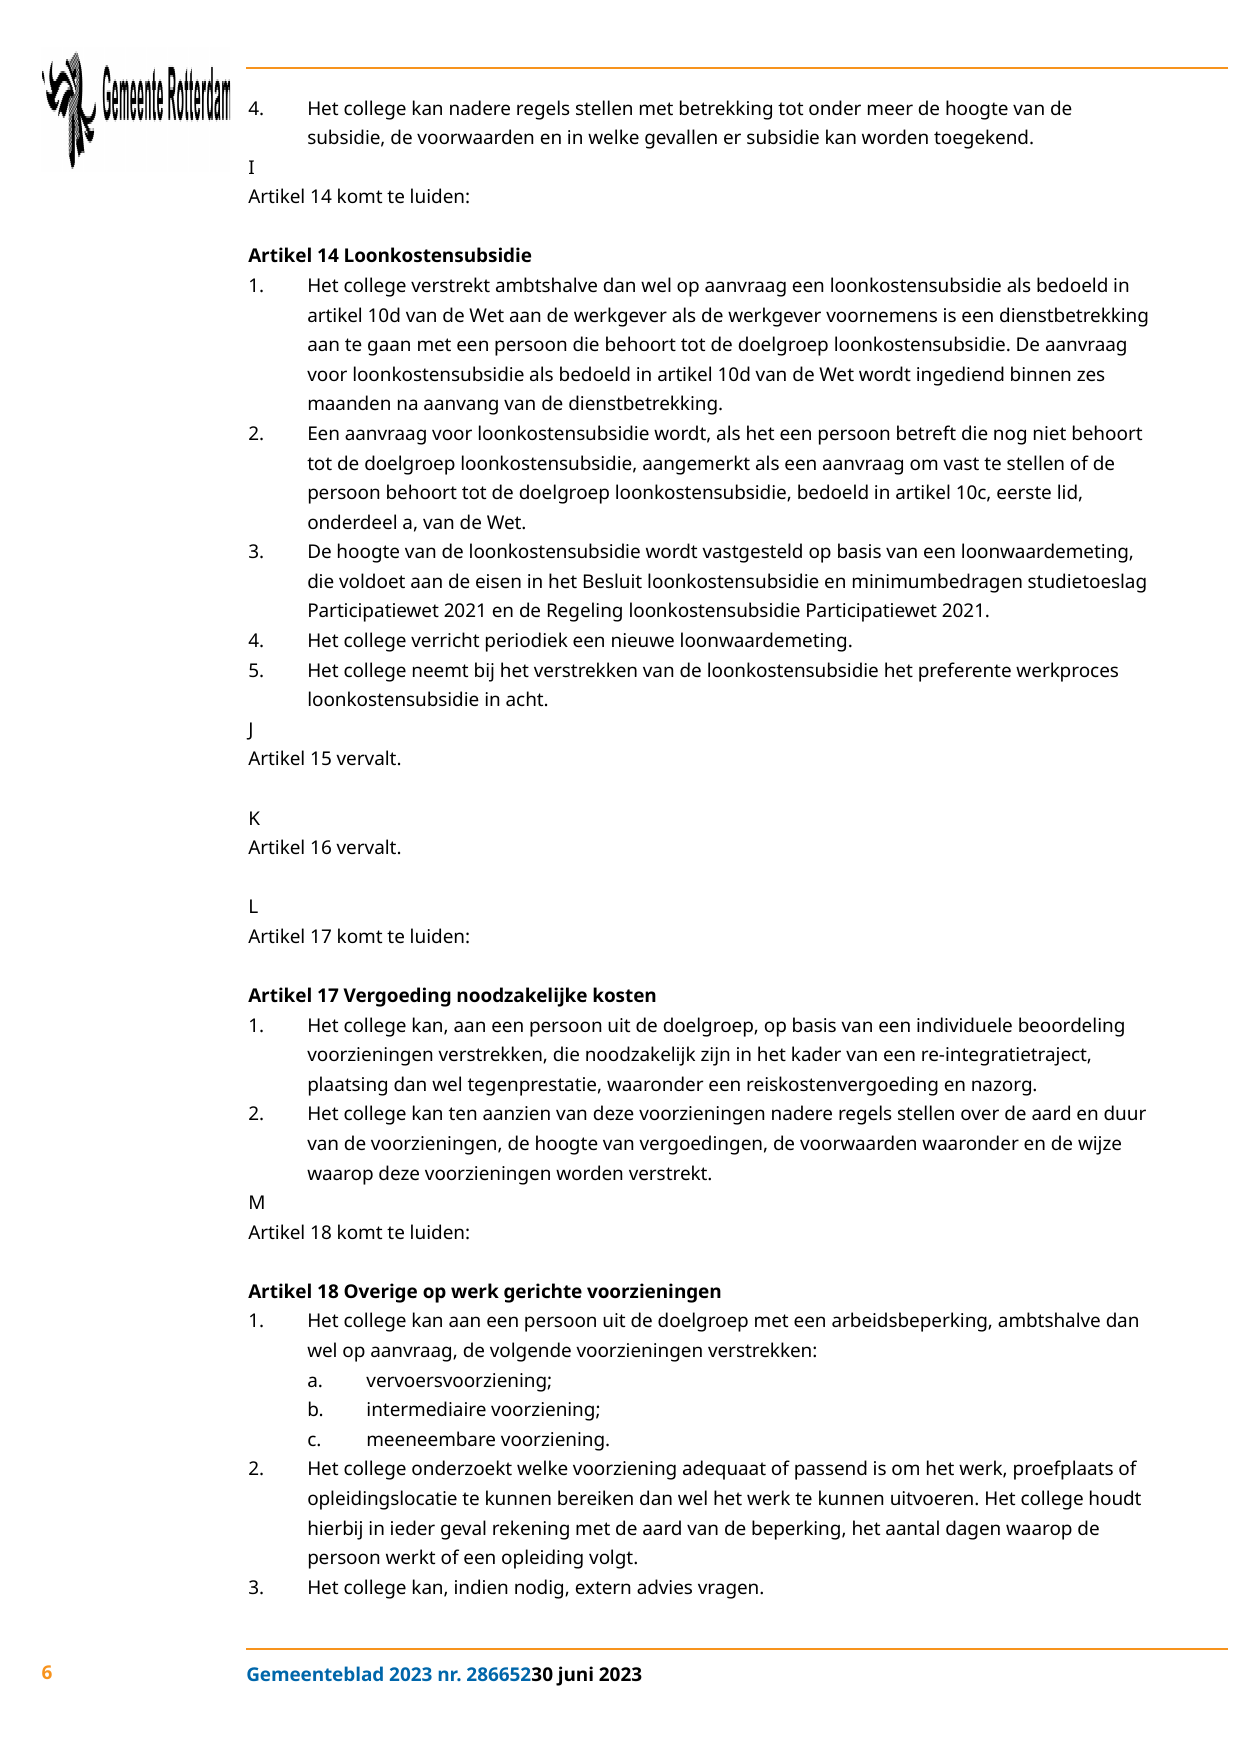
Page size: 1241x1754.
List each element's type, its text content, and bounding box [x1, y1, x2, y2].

text K [248, 805, 1152, 831]
list Een aanvraag voor loonkostensubsidie wordt, als het een persoon betreft die nog niet behoort tot de doelgroep loonkostensubsidie, aangemerkt als een aanvraag om vast te stellen of de persoon behoort tot de doelgroep loonkostensubsidie, bedoeld in artikel 10c, eerste lid, onderdeel a, van de Wet. [248, 420, 1152, 535]
text Artikel 14 Loonkostensubsidie [248, 243, 1152, 268]
picture [41, 47, 231, 172]
list intermediaire voorziening; [307, 1396, 1152, 1422]
list meeneembare voorziening. [307, 1426, 1152, 1452]
text I [248, 154, 1152, 180]
list Het college kan aan een persoon uit de doelgroep met een arbeidsbeperking, ambtshalve dan wel op aanvraag, de volgende voorzieningen verstrekken: [248, 1308, 1152, 1363]
text Artikel 17 Vergoeding noodzakelijke kosten [248, 982, 1152, 1008]
list Het college kan ten aanzien van deze voorzieningen nadere regels stellen over de aard en duur van de voorzieningen, de hoogte van vergoedingen, de voorwaarden waaronder en de wijze waarop deze voorzieningen worden verstrekt. [248, 1101, 1152, 1186]
text M [248, 1189, 1152, 1215]
list Het college verricht periodiek een nieuwe loonwaardemeting. [248, 627, 1152, 653]
list De hoogte van de loonkostensubsidie wordt vastgesteld op basis van een loonwaardemeting, die voldoet aan de eisen in het Besluit loonkostensubsidie en minimumbedragen studietoeslag Participatiewet 2021 en de Regeling loonkostensubsidie Participatiewet 2021. [248, 538, 1152, 623]
list Het college kan, indien nodig, extern advies vragen. [248, 1574, 1152, 1600]
text J [248, 716, 1152, 742]
text Artikel 18 Overige op werk gerichte voorzieningen [248, 1278, 1152, 1304]
list vervoersvoorziening; [307, 1367, 1152, 1393]
text Artikel 18 komt te luiden: [248, 1219, 1152, 1245]
list Het college neemt bij het verstrekken van de loonkostensubsidie het preferente werkproces loonkostensubsidie in acht. [248, 657, 1152, 712]
text L [248, 893, 1152, 919]
list Het college kan nadere regels stellen met betrekking tot onder meer de hoogte van de subsidie, de voorwaarden en in welke gevallen er subsidie kan worden toegekend. [248, 95, 1152, 150]
text Artikel 16 vervalt. [248, 834, 1152, 860]
list Het college verstrekt ambtshalve dan wel op aanvraag een loonkostensubsidie als bedoeld in artikel 10d van de Wet aan de werkgever als de werkgever voornemens is een dienstbetrekking aan te gaan met een persoon die behoort tot de doelgroep loonkostensubsidie. De aanvraag voor loonkostensubsidie als bedoeld in artikel 10d van de Wet wordt ingediend binnen zes maanden na aanvang van de dienstbetrekking. [248, 272, 1152, 416]
text Artikel 14 komt te luiden: [248, 183, 1152, 209]
list Het college onderzoekt welke voorziening adequaat of passend is om het werk, proefplaats of opleidingslocatie te kunnen bereiken dan wel het werk te kunnen uitvoeren. Het college houdt hierbij in ieder geval rekening met de aard van de beperking, het aantal dagen waarop de persoon werkt of een opleiding volgt. [248, 1456, 1152, 1570]
text Artikel 17 komt te luiden: [248, 923, 1152, 949]
text Artikel 15 vervalt. [248, 746, 1152, 771]
list Het college kan, aan een persoon uit de doelgroep, op basis van een individuele beoordeling voorzieningen verstrekken, die noodzakelijk zijn in het kader van een re-integratietraject, plaatsing dan wel tegenprestatie, waaronder een reiskostenvergoeding en nazorg. [248, 1012, 1152, 1097]
